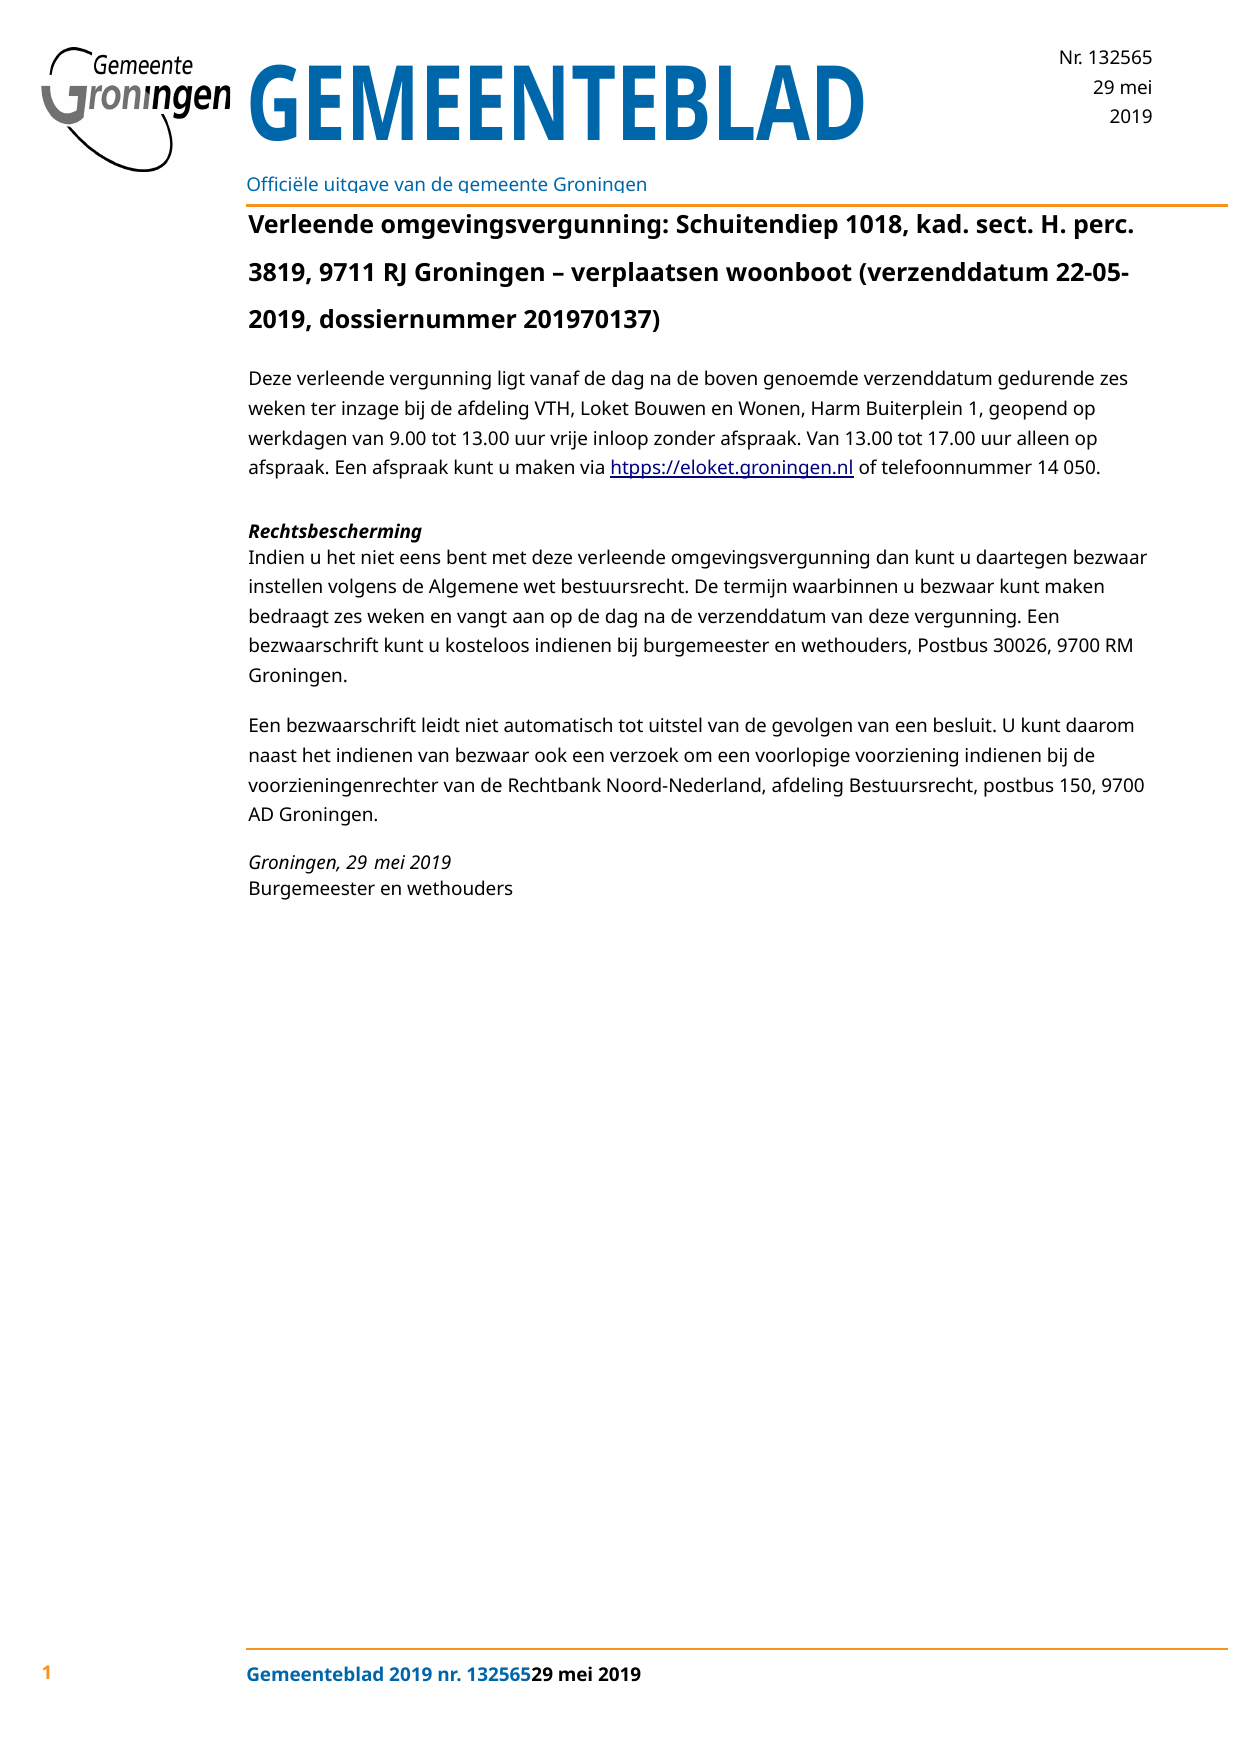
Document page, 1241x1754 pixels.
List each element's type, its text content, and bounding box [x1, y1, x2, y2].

picture [41, 47, 231, 172]
text Rechtsbescherming [248, 518, 1152, 544]
text Verleende omgevingsvergunning: Schuitendiep 1018, kad. sect. H. perc. 3819, 9711 RJ Groningen – verplaatsen woonboot (verzenddatum 22-05-2019, dossiernummer 201970137) [248, 207, 1152, 336]
text Een bezwaarschrift leidt niet automatisch tot uitstel van de gevolgen van een besluit. U kunt daarom naast het indienen van bezwaar ook een verzoek om een voorlopige voorziening indienen bij de voorzieningenrechter van de Rechtbank Noord-Nederland, afdeling Bestuursrecht, postbus 150, 9700 AD Groningen. [248, 713, 1152, 827]
text Indien u het niet eens bent met deze verleende omgevingsvergunning dan kunt u daartegen bezwaar instellen volgens de Algemene wet bestuursrecht. De termijn waarbinnen u bezwaar kunt maken bedraagt zes weken en vangt aan op de dag na de verzenddatum van deze vergunning. Een bezwaarschrift kunt u kosteloos indienen bij burgemeester en wethouders, Postbus 30026, 9700 RM Groningen. [248, 544, 1152, 688]
text Deze verleende vergunning ligt vanaf de dag na de boven genoemde verzenddatum gedurende zes weken ter inzage bij de afdeling VTH, Loket Bouwen en Wonen, Harm Buiterplein 1, geopend op werkdagen van 9.00 tot 13.00 uur vrije inloop zonder afspraak. Van 13.00 tot 17.00 uur alleen op afspraak. Een afspraak kunt u maken via htpps://eloket.groningen.nl of telefoonnummer 14 050. [248, 366, 1152, 480]
text Groningen, 29 mei 2019 [248, 849, 1152, 875]
text Burgemeester en wethouders [248, 875, 1152, 901]
